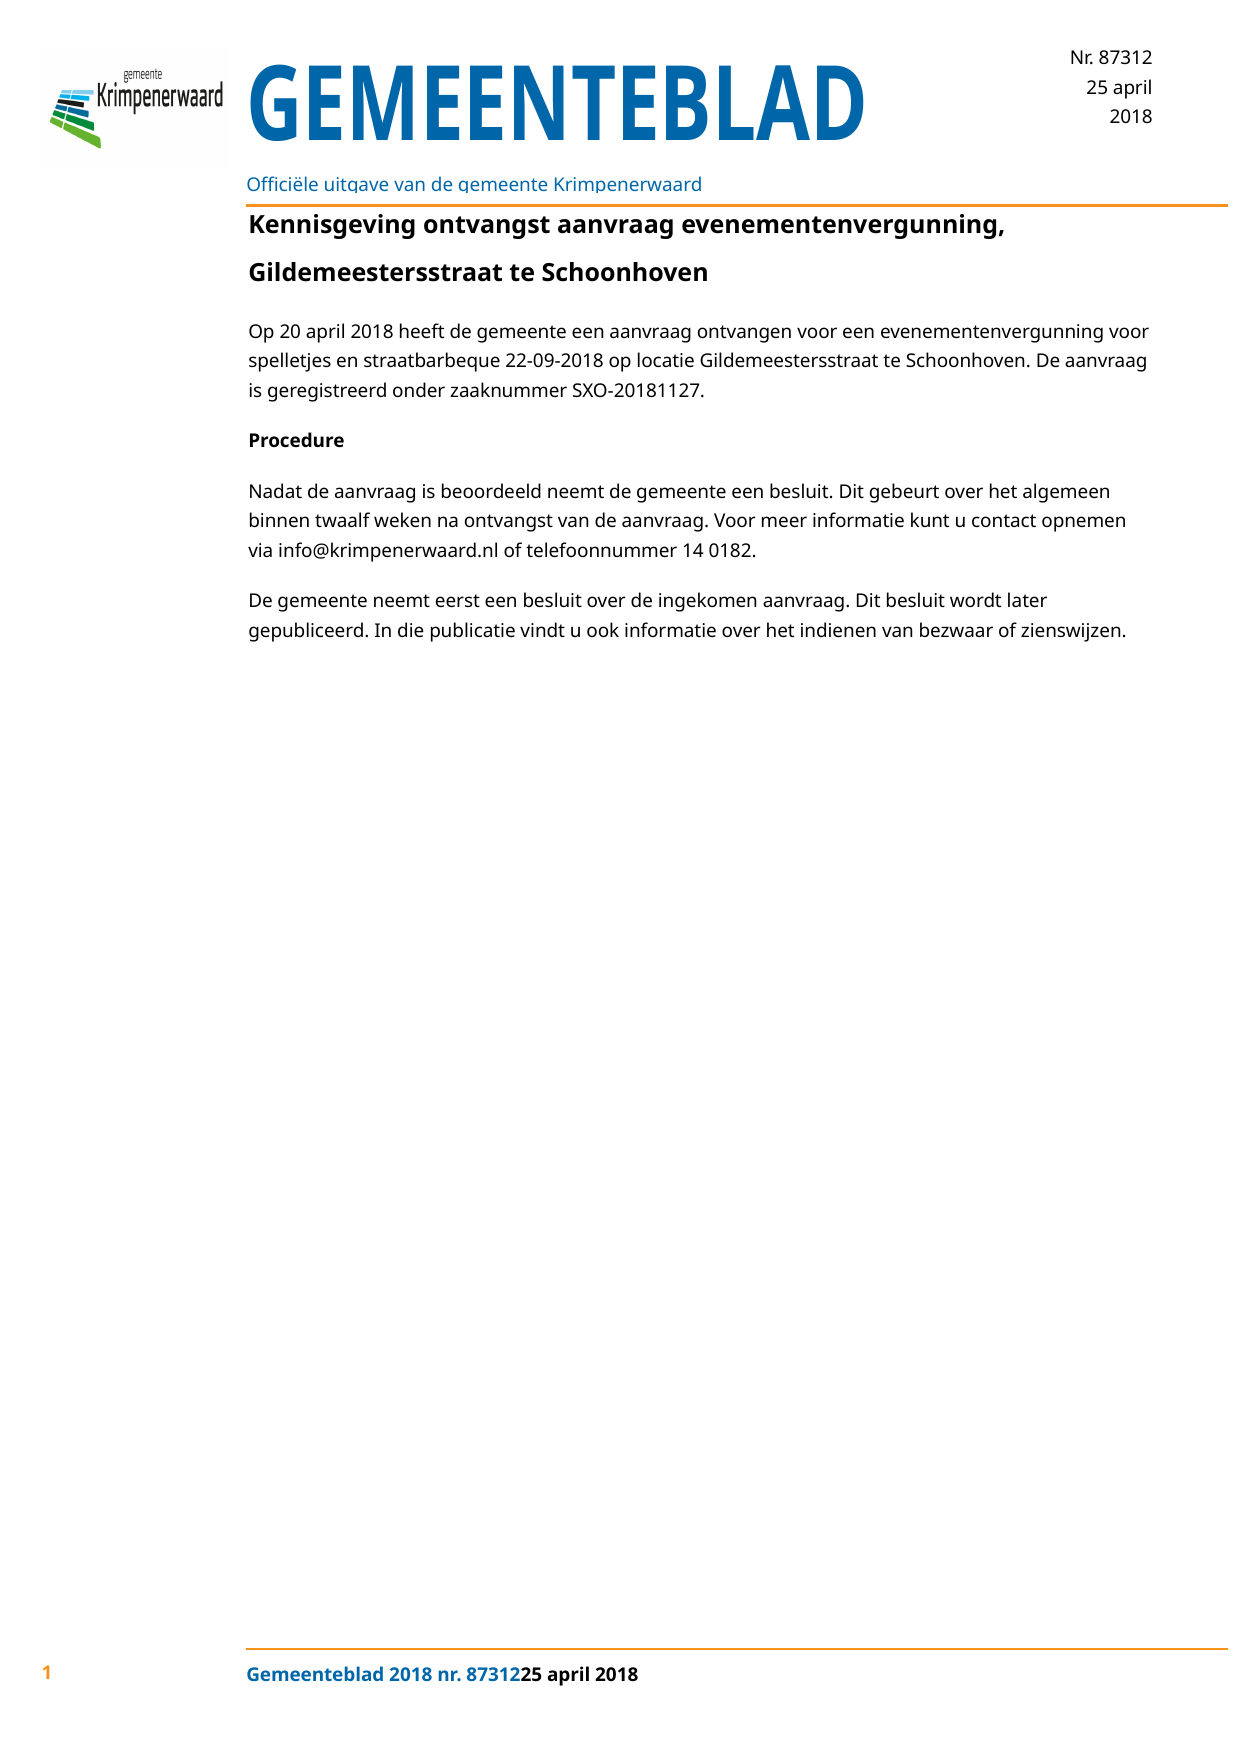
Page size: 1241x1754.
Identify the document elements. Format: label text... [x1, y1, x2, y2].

text Op 20 april 2018 heeft de gemeente een aanvraag ontvangen voor een evenementenvergunning voor spelletjes en straatbarbeque 22-09-2018 op locatie Gildemeestersstraat te Schoonhoven. De aanvraag is geregistreerd onder zaaknummer SXO-20181127. [248, 318, 1152, 403]
picture [41, 47, 231, 172]
text Nadat de aanvraag is beoordeeld neemt de gemeente een besluit. Dit gebeurt over het algemeen binnen twaalf weken na ontvangst van de aanvraag. Voor meer informatie kunt u contact opnemen via info@krimpenerwaard.nl of telefoonnummer 14 0182. [248, 478, 1152, 563]
text De gemeente neemt eerst een besluit over de ingekomen aanvraag. Dit besluit wordt later gepubliceerd. In die publicatie vindt u ook informatie over het indienen van bezwaar of zienswijzen. [248, 587, 1152, 643]
text Kennisgeving ontvangst aanvraag evenementenvergunning, Gildemeestersstraat te Schoonhoven [248, 207, 1152, 288]
text Procedure [248, 427, 1152, 453]
